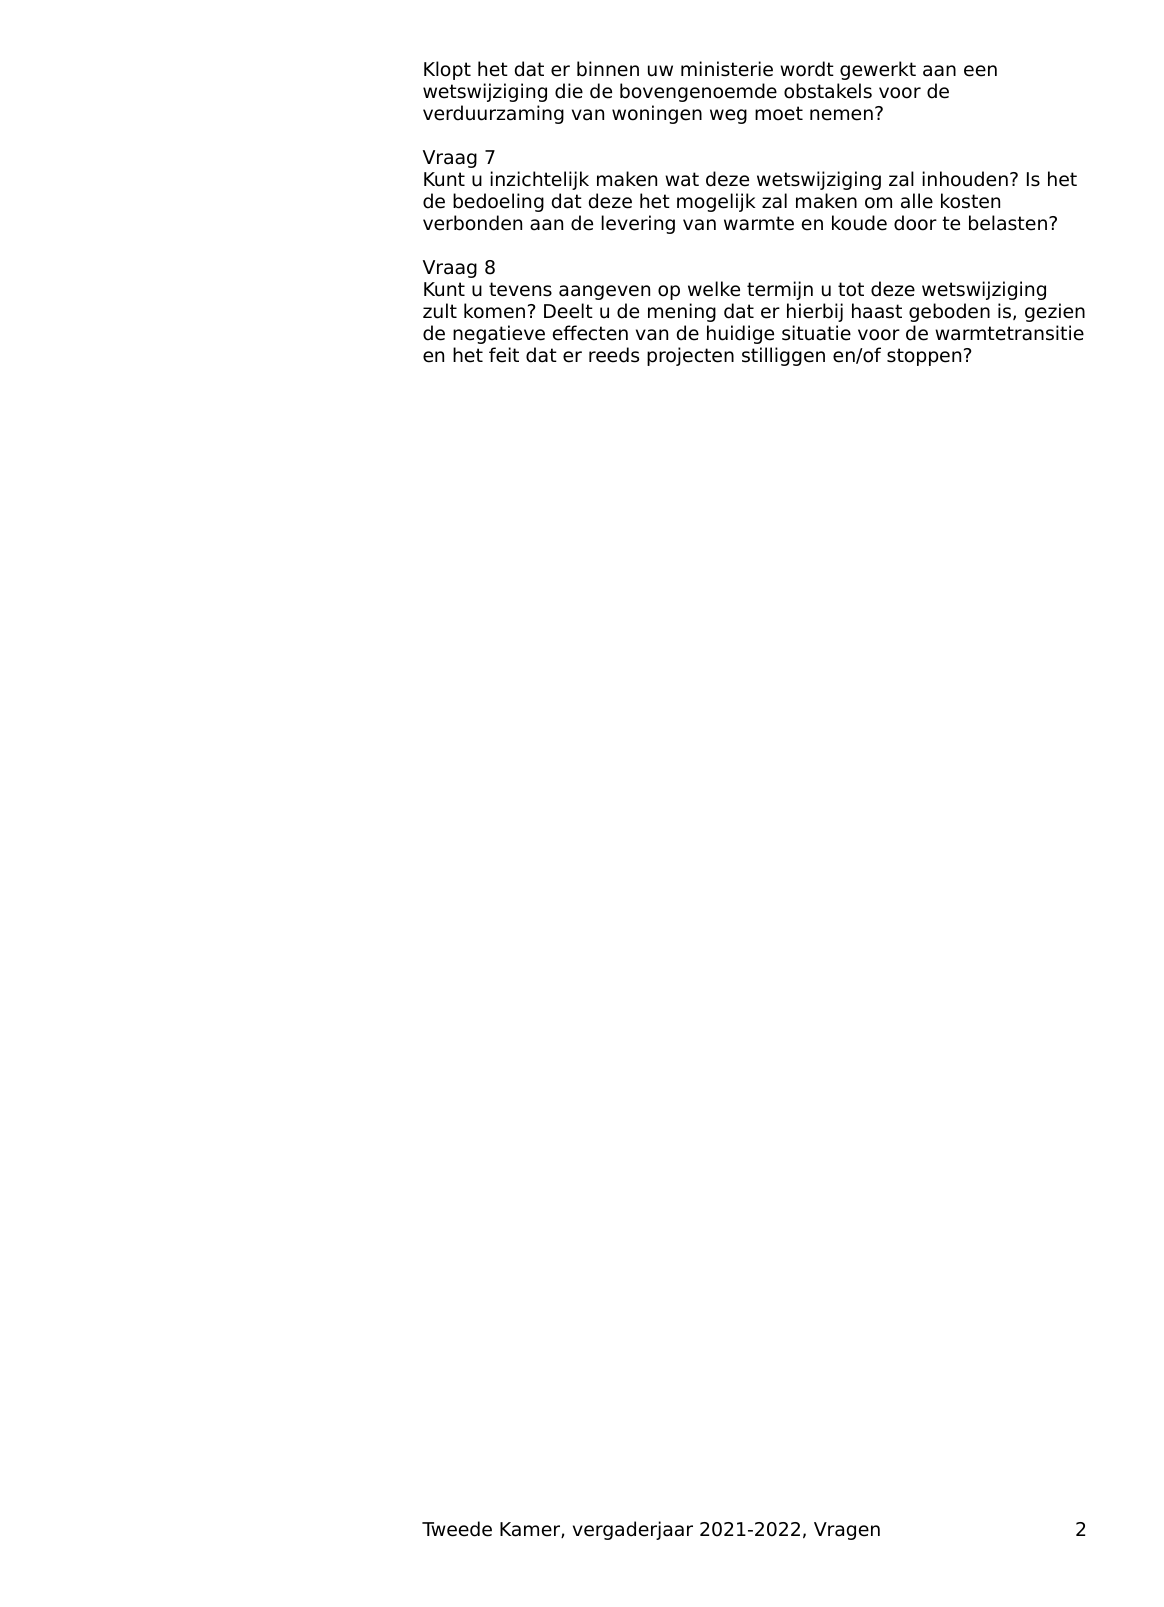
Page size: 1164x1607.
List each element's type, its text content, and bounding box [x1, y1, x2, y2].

text Klopt het dat er binnen uw ministerie wordt gewerkt aan een wetswijziging die de bovengenoemde obstakels voor de verduurzaming van woningen weg moet nemen? [422, 59, 1087, 125]
text Vraag 8 [422, 257, 1087, 279]
text Kunt u inzichtelijk maken wat deze wetswijziging zal inhouden? Is het de bedoeling dat deze het mogelijk zal maken om alle kosten verbonden aan de levering van warmte en koude door te belasten? [422, 169, 1087, 235]
text Kunt u tevens aangeven op welke termijn u tot deze wetswijziging zult komen? Deelt u de mening dat er hierbij haast geboden is, gezien de negatieve effecten van de huidige situatie voor de warmtetransitie en het feit dat er reeds projecten stilliggen en/of stoppen? [422, 279, 1087, 367]
text Vraag 7 [422, 147, 1087, 169]
